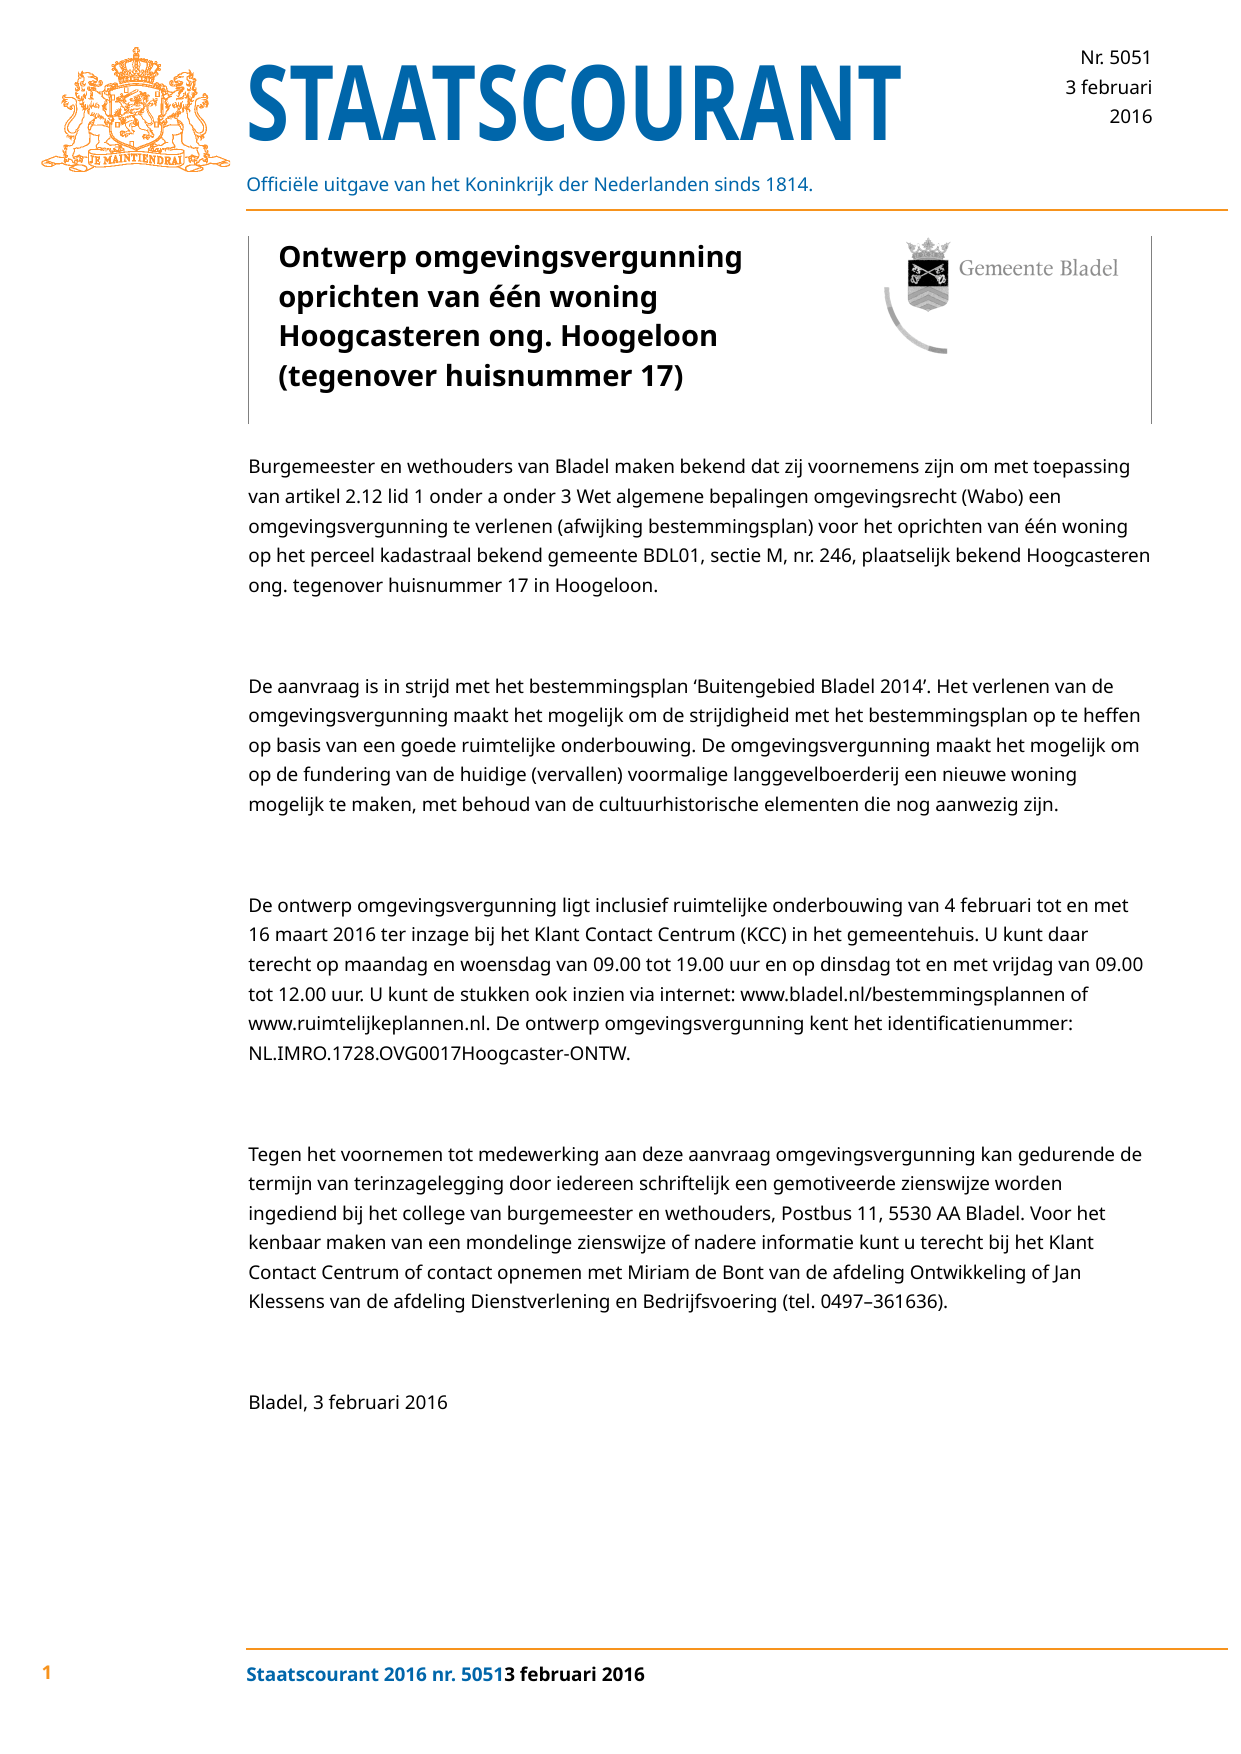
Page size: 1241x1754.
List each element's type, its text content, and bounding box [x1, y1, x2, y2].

text Burgemeester en wethouders van Bladel maken bekend dat zij voornemens zijn om met toepassing van artikel 2.12 lid 1 onder a onder 3 Wet algemene bepalingen omgevingsrecht (Wabo) een omgevingsvergunning te verlenen (afwijking bestemmingsplan) voor het oprichten van één woning op het perceel kadastraal bekend gemeente BDL01, sectie M, nr. 246, plaatselijk bekend Hoogcasteren ong. tegenover huisnummer 17 in Hoogeloon. [248, 454, 1152, 598]
text Bladel, 3 februari 2016 [248, 1389, 1152, 1415]
picture [882, 236, 1119, 355]
text Tegen het voornemen tot medewerking aan deze aanvraag omgevingsvergunning kan gedurende de termijn van terinzagelegging door iedereen schriftelijk een gemotiveerde zienswijze worden ingediend bij het college van burgemeester en wethouders, Postbus 11, 5530 AA Bladel. Voor het kenbaar maken van een mondelinge zienswijze of nadere informatie kunt u terecht bij het Klant Contact Centrum of contact opnemen met Miriam de Bont van de afdeling Ontwikkeling of Jan Klessens van de afdeling Dienstverlening en Bedrijfsvoering (tel. 0497–361636). [248, 1141, 1152, 1314]
table_header [850, 236, 1151, 424]
text De aanvraag is in strijd met het bestemmingsplan ‘Buitengebied Bladel 2014’. Het verlenen van de omgevingsvergunning maakt het mogelijk om de strijdigheid met het bestemmingsplan op te heffen op basis van een goede ruimtelijke onderbouwing. De omgevingsvergunning maakt het mogelijk om op de fundering van de huidige (vervallen) voormalige langgevelboerderij een nieuwe woning mogelijk te maken, met behoud van de cultuurhistorische elementen die nog aanwezig zijn. [248, 673, 1152, 817]
picture [41, 47, 231, 172]
text De ontwerp omgevingsvergunning ligt inclusief ruimtelijke onderbouwing van 4 februari tot en met 16 maart 2016 ter inzage bij het Klant Contact Centrum (KCC) in het gemeentehuis. U kunt daar terecht op maandag en woensdag van 09.00 tot 19.00 uur en op dinsdag tot en met vrijdag van 09.00 tot 12.00 uur. U kunt de stukken ook inzien via internet: www.bladel.nl/bestemmingsplannen of www.ruimtelijkeplannen.nl. De ontwerp omgevingsvergunning kent het identificatienummer: NL.IMRO.1728.OVG0017Hoogcaster-ONTW. [248, 892, 1152, 1066]
table_header Ontwerp omgevingsvergunning oprichten van één woning Hoogcasteren ong. Hoogeloon (tegenover huisnummer 17) [249, 236, 850, 424]
